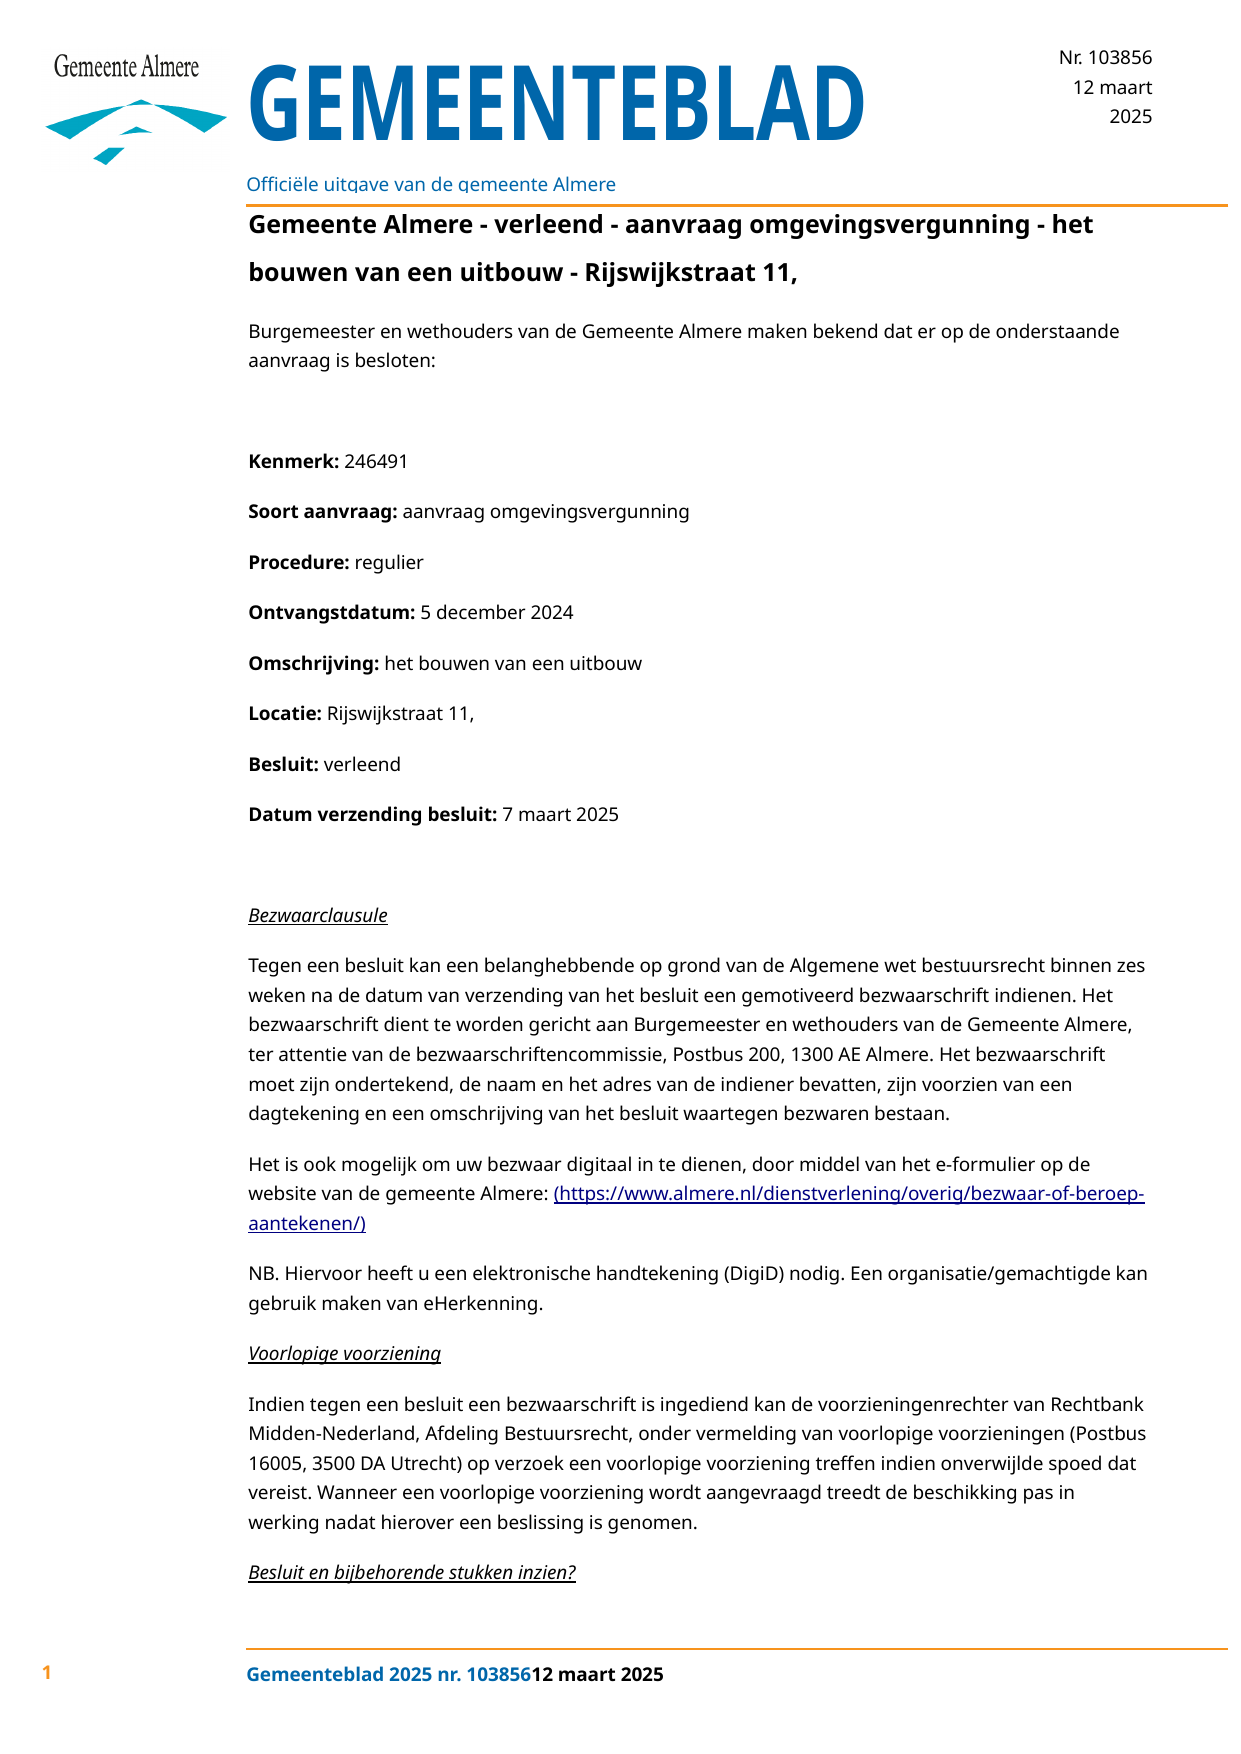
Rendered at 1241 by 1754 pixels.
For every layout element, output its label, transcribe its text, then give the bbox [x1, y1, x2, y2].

text Besluit: verleend [248, 751, 1152, 777]
text Omschrijving: het bouwen van een uitbouw [248, 650, 1152, 676]
text Bezwaarclausule [248, 902, 1152, 928]
text Indien tegen een besluit een bezwaarschrift is ingediend kan de voorzieningenrechter van Rechtbank Midden-Nederland, Afdeling Bestuursrecht, onder vermelding van voorlopige voorzieningen (Postbus 16005, 3500 DA Utrecht) op verzoek een voorlopige voorziening treffen indien onverwijlde spoed dat vereist. Wanneer een voorlopige voorziening wordt aangevraagd treedt de beschikking pas in werking nadat hierover een beslissing is genomen. [248, 1391, 1152, 1535]
text Burgemeester en wethouders van de Gemeente Almere maken bekend dat er op de onderstaande aanvraag is besloten: [248, 318, 1152, 373]
text Ontvangstdatum: 5 december 2024 [248, 599, 1152, 625]
text Voorlopige voorziening [248, 1340, 1152, 1366]
text Besluit en bijbehorende stukken inzien? [248, 1559, 1152, 1585]
text Procedure: regulier [248, 549, 1152, 575]
picture [41, 47, 231, 172]
text Locatie: Rijswijkstraat 11, [248, 700, 1152, 726]
text Tegen een besluit kan een belanghebbende op grond van de Algemene wet bestuursrecht binnen zes weken na de datum van verzending van het besluit een gemotiveerd bezwaarschrift indienen. Het bezwaarschrift dient te worden gericht aan Burgemeester en wethouders van de Gemeente Almere, ter attentie van de bezwaarschriftencommissie, Postbus 200, 1300 AE Almere. Het bezwaarschrift moet zijn ondertekend, de naam en het adres van de indiener bevatten, zijn voorzien van een dagtekening en een omschrijving van het besluit waartegen bezwaren bestaan. [248, 952, 1152, 1126]
text Gemeente Almere - verleend - aanvraag omgevingsvergunning - het bouwen van een uitbouw - Rijswijkstraat 11, [248, 207, 1152, 288]
text Kenmerk: 246491 [248, 448, 1152, 474]
text Datum verzending besluit: 7 maart 2025 [248, 801, 1152, 827]
text NB. Hiervoor heeft u een elektronische handtekening (DigiD) nodig. Een organisatie/gemachtigde kan gebruik maken van eHerkenning. [248, 1260, 1152, 1316]
text Het is ook mogelijk om uw bezwaar digitaal in te dienen, door middel van het e-formulier op de website van de gemeente Almere: (https://www.almere.nl/dienstverlening/overig/bezwaar-of-beroep-aantekenen/) [248, 1151, 1152, 1236]
text Soort aanvraag: aanvraag omgevingsvergunning [248, 499, 1152, 524]
